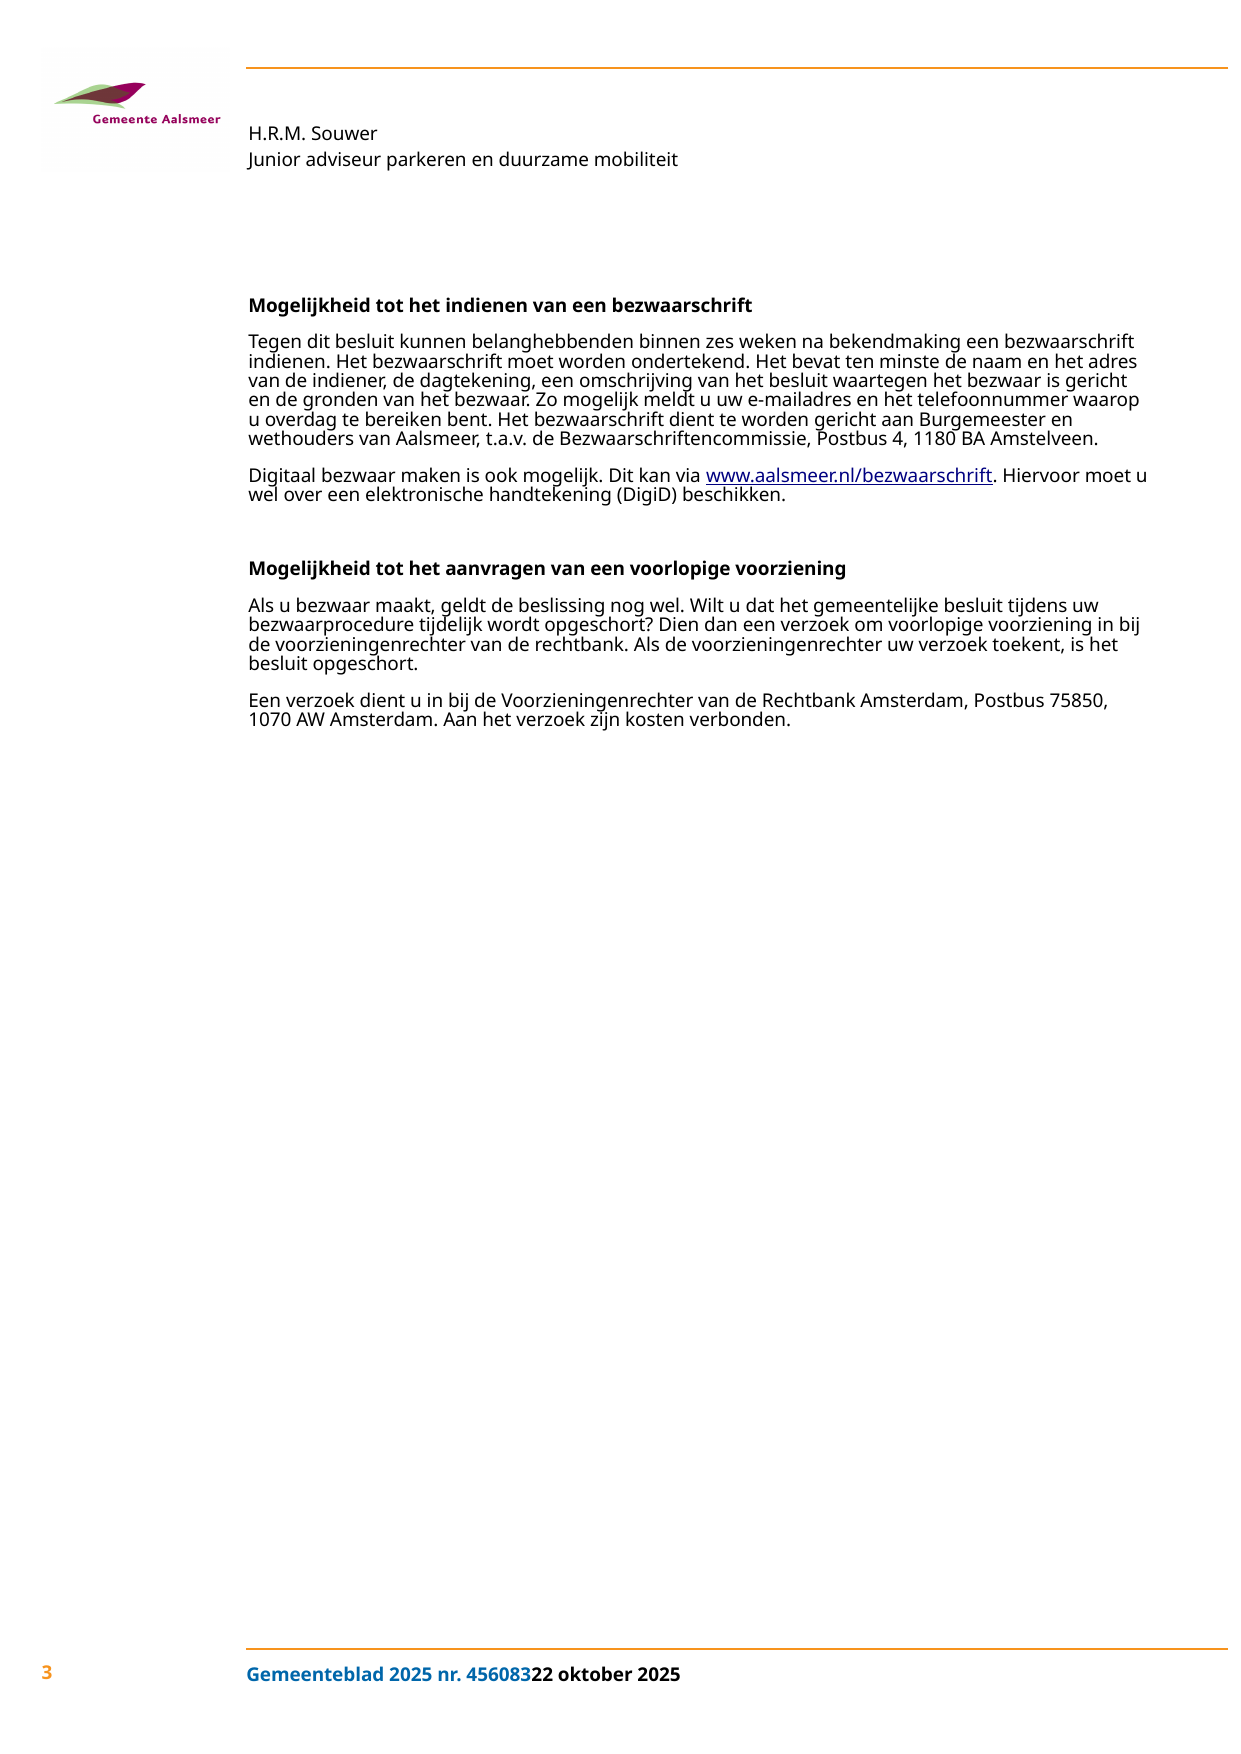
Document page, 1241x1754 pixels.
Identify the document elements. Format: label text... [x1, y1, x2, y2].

text Als u bezwaar maakt, geldt de beslissing nog wel. Wilt u dat het gemeentelijke besluit tijdens uw bezwaarprocedure tijdelijk wordt opgeschort? Dien dan een verzoek om voorlopige voorziening in bij de voorzieningenrechter van de rechtbank. Als de voorzieningenrechter uw verzoek toekent, is het besluit opgeschort. [248, 597, 1152, 674]
text H.R.M. Souwer [248, 121, 1152, 146]
text Mogelijkheid tot het aanvragen van een voorlopige voorziening [248, 560, 1152, 579]
text Junior adviseur parkeren en duurzame mobiliteit [248, 146, 1152, 172]
text Een verzoek dient u in bij de Voorzieningenrechter van de Rechtbank Amsterdam, Postbus 75850, 1070 AW Amsterdam. Aan het verzoek zijn kosten verbonden. [248, 692, 1152, 730]
text Tegen dit besluit kunnen belanghebbenden binnen zes weken na bekendmaking een bezwaarschrift indienen. Het bezwaarschrift moet worden ondertekend. Het bevat ten minste de naam en het adres van de indiener, de dagtekening, een omschrijving van het besluit waartegen het bezwaar is gericht en de gronden van het bezwaar. Zo mogelijk meldt u uw e-mailadres en het telefoonnummer waarop u overdag te bereiken bent. Het bezwaarschrift dient te worden gericht aan Burgemeester en wethouders van Aalsmeer, t.a.v. de Bezwaarschriftencommissie, Postbus 4, 1180 BA Amstelveen. [248, 333, 1152, 449]
picture [41, 47, 231, 172]
text Mogelijkheid tot het indienen van een bezwaarschrift [248, 297, 1152, 316]
text Digitaal bezwaar maken is ook mogelijk. Dit kan via www.aalsmeer.nl/bezwaarschrift. Hiervoor moet u wel over een elektronische handtekening (DigiD) beschikken. [248, 467, 1152, 505]
